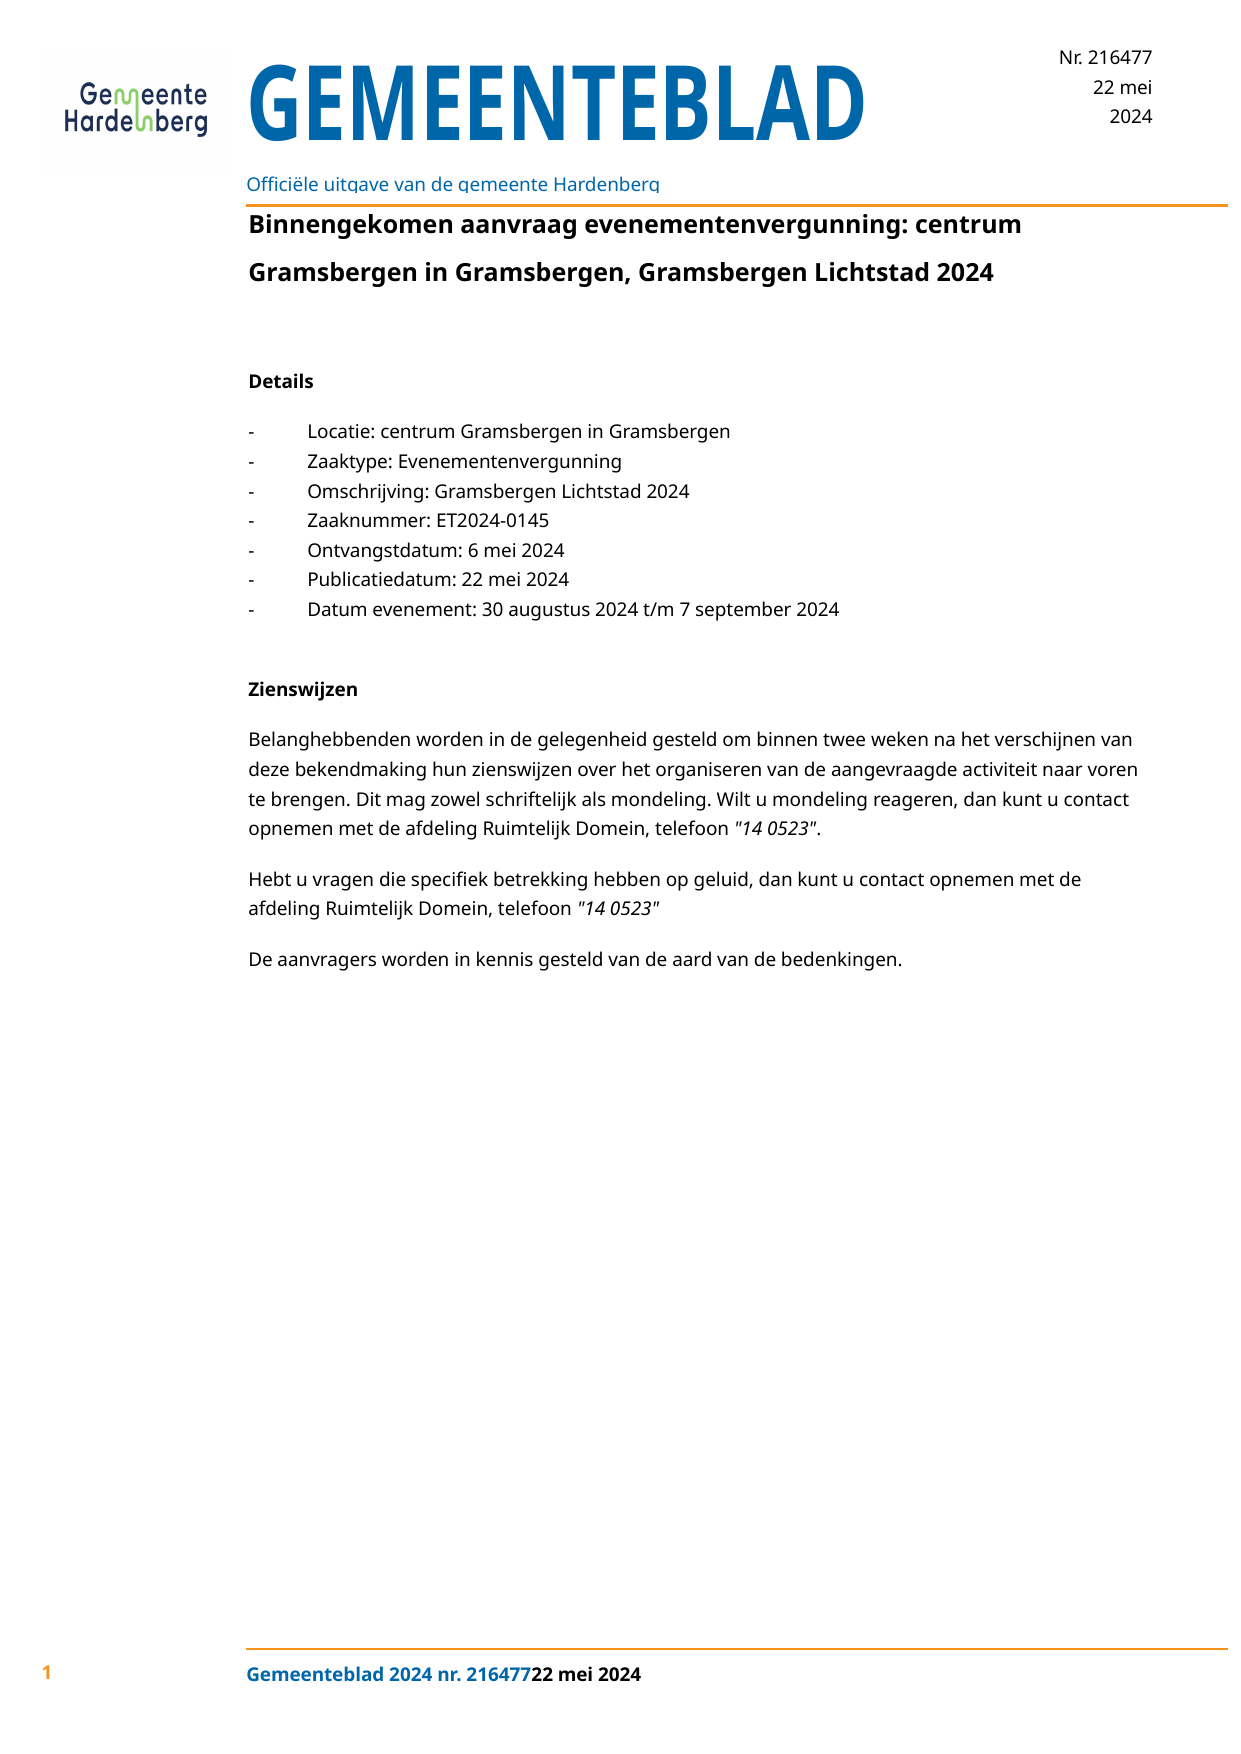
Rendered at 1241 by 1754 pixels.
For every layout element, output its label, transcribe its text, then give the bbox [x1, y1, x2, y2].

text Binnengekomen aanvraag evenementenvergunning: centrum Gramsbergen in Gramsbergen, Gramsbergen Lichtstad 2024 [248, 207, 1152, 288]
list Ontvangstdatum: 6 mei 2024 [248, 537, 1152, 563]
text Details [248, 368, 1152, 394]
text Hebt u vragen die specifiek betrekking hebben op geluid, dan kunt u contact opnemen met de afdeling Ruimtelijk Domein, telefoon "14 0523" [248, 866, 1152, 921]
text Belanghebbenden worden in de gelegenheid gesteld om binnen twee weken na het verschijnen van deze bekendmaking hun zienswijzen over het organiseren van de aangevraagde activiteit naar voren te brengen. Dit mag zowel schriftelijk als mondeling. Wilt u mondeling reageren, dan kunt u contact opnemen met de afdeling Ruimtelijk Domein, telefoon "14 0523". [248, 727, 1152, 841]
list Zaaknummer: ET2024-0145 [248, 507, 1152, 533]
list Publicatiedatum: 22 mei 2024 [248, 567, 1152, 592]
list Zaaktype: Evenementenvergunning [248, 448, 1152, 474]
text De aanvragers worden in kennis gesteld van de aard van de bedenkingen. [248, 946, 1152, 972]
text Zienswijzen [248, 676, 1152, 702]
list Datum evenement: 30 augustus 2024 t/m 7 september 2024 [248, 596, 1152, 622]
list Locatie: centrum Gramsbergen in Gramsbergen [248, 419, 1152, 444]
list Omschrijving: Gramsbergen Lichtstad 2024 [248, 478, 1152, 504]
picture [41, 47, 231, 172]
